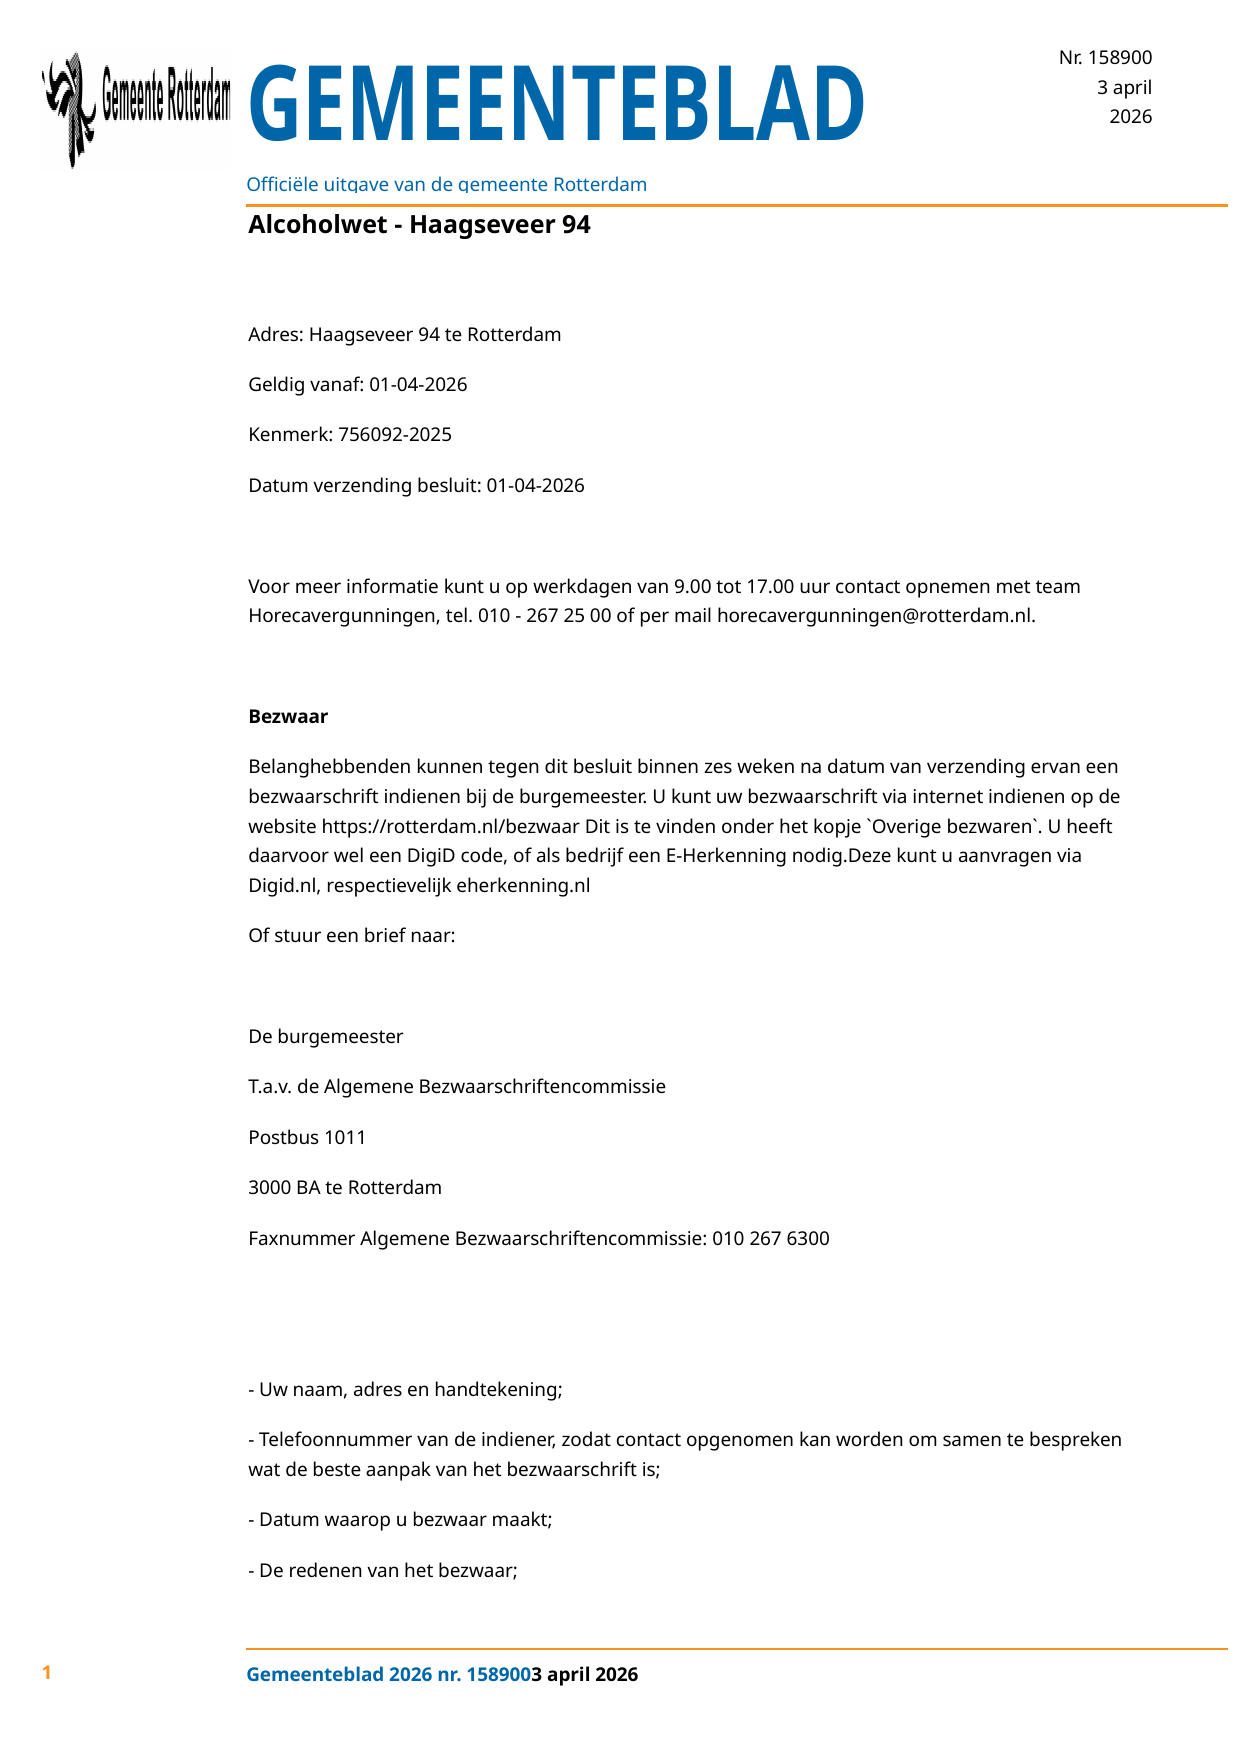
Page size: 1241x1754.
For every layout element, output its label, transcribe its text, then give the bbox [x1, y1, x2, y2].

text Kenmerk: 756092-2025 [248, 422, 1152, 447]
text Geldig vanaf: 01-04-2026 [248, 371, 1152, 397]
text - Datum waarop u bezwaar maakt; [248, 1507, 1152, 1532]
text - Uw naam, adres en handtekening; [248, 1376, 1152, 1402]
text 3000 BA te Rotterdam [248, 1174, 1152, 1200]
picture [41, 47, 231, 172]
text Of stuur een brief naar: [248, 922, 1152, 948]
text Postbus 1011 [248, 1124, 1152, 1150]
text Voor meer informatie kunt u op werkdagen van 9.00 tot 17.00 uur contact opnemen met team Horecavergunningen, tel. 010 - 267 25 00 of per mail horecavergunningen@rotterdam.nl. [248, 573, 1152, 628]
text Faxnummer Algemene Bezwaarschriftencommissie: 010 267 6300 [248, 1225, 1152, 1251]
text Adres: Haagseveer 94 te Rotterdam [248, 321, 1152, 346]
text T.a.v. de Algemene Bezwaarschriftencommissie [248, 1074, 1152, 1099]
text - De redenen van het bezwaar; [248, 1557, 1152, 1583]
text Datum verzending besluit: 01-04-2026 [248, 472, 1152, 498]
text Alcoholwet - Haagseveer 94 [248, 207, 1152, 241]
text Bezwaar [248, 703, 1152, 729]
text De burgemeester [248, 1023, 1152, 1049]
text - Telefoonnummer van de indiener, zodat contact opgenomen kan worden om samen te bespreken wat de beste aanpak van het bezwaarschrift is; [248, 1427, 1152, 1482]
text Belanghebbenden kunnen tegen dit besluit binnen zes weken na datum van verzending ervan een bezwaarschrift indienen bij de burgemeester. U kunt uw bezwaarschrift via internet indienen op de website https://rotterdam.nl/bezwaar Dit is te vinden onder het kopje `Overige bezwaren`. U heeft daarvoor wel een DigiD code, of als bedrijf een E-Herkenning nodig.Deze kunt u aanvragen via Digid.nl, respectievelijk eherkenning.nl [248, 754, 1152, 898]
